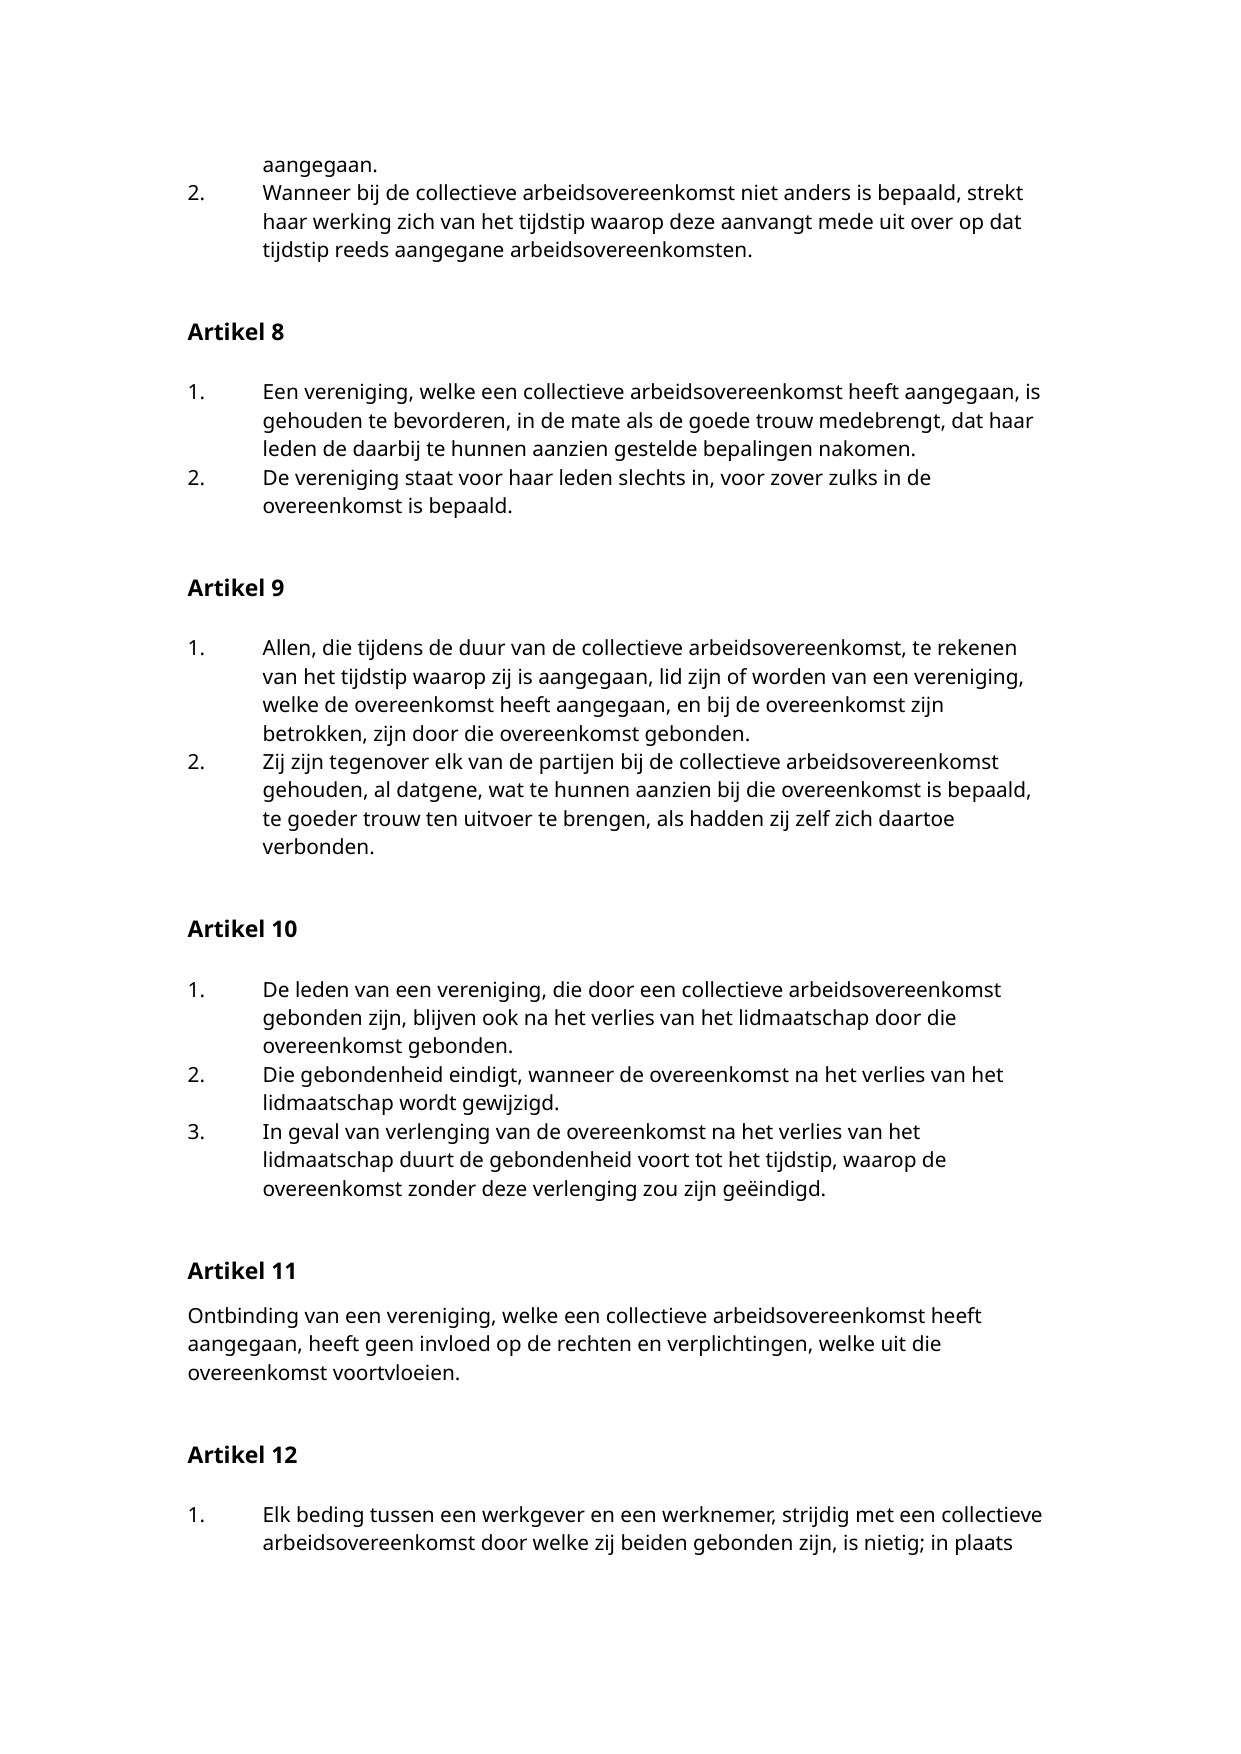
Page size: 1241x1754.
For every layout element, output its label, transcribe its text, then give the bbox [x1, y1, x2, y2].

subtitle Artikel 10 [187, 913, 1053, 945]
list Allen, die tijdens de duur van de collectieve arbeidsovereenkomst, te rekenen van het tijdstip waarop zij is aangegaan, lid zijn of worden van een vereniging, welke de overeenkomst heeft aangegaan, en bij de overeenkomst zijn betrokken, zijn door die overeenkomst gebonden. [187, 633, 1053, 747]
list De vereniging staat voor haar leden slechts in, voor zover zulks in de overeenkomst is bepaald. [187, 463, 1053, 520]
list Zij zijn tegenover elk van de partijen bij de collectieve arbeidsovereenkomst gehouden, al datgene, wat te hunnen aanzien bij die overeenkomst is bepaald, te goeder trouw ten uitvoer te brengen, als hadden zij zelf zich daartoe verbonden. [187, 747, 1053, 861]
list Wanneer bij de collectieve arbeidsovereenkomst niet anders is bepaald, strekt haar werking zich van het tijdstip waarop deze aanvangt mede uit over op dat tijdstip reeds aangegane arbeidsovereenkomsten. [187, 178, 1053, 264]
list De leden van een vereniging, die door een collectieve arbeidsovereenkomst gebonden zijn, blijven ook na het verlies van het lidmaatschap door die overeenkomst gebonden. [187, 975, 1053, 1060]
subtitle Artikel 12 [187, 1439, 1053, 1470]
subtitle Artikel 11 [187, 1255, 1053, 1286]
list Een vereniging, welke een collectieve arbeidsovereenkomst heeft aangegaan, is gehouden te bevorderen, in de mate als de goede trouw medebrengt, dat haar leden de daarbij te hunnen aanzien gestelde bepalingen nakomen. [187, 377, 1053, 463]
list Die gebondenheid eindigt, wanneer de overeenkomst na het verlies van het lidmaatschap wordt gewijzigd. [187, 1060, 1053, 1117]
list In geval van verlenging van de overeenkomst na het verlies van het lidmaatschap duurt de gebondenheid voort tot het tijdstip, waarop de overeenkomst zonder deze verlenging zou zijn geëindigd. [187, 1117, 1053, 1202]
list aangegaan. [187, 150, 1053, 178]
subtitle Artikel 8 [187, 316, 1053, 347]
subtitle Artikel 9 [187, 572, 1053, 603]
list Elk beding tussen een werkgever en een werknemer, strijdig met een collectieve arbeidsovereenkomst door welke zij beiden gebonden zijn, is nietig; in plaats [187, 1500, 1053, 1557]
text Ontbinding van een vereniging, welke een collectieve arbeidsovereenkomst heeft aangegaan, heeft geen invloed op de rechten en verplichtingen, welke uit die overeenkomst voortvloeien. [187, 1301, 1053, 1386]
